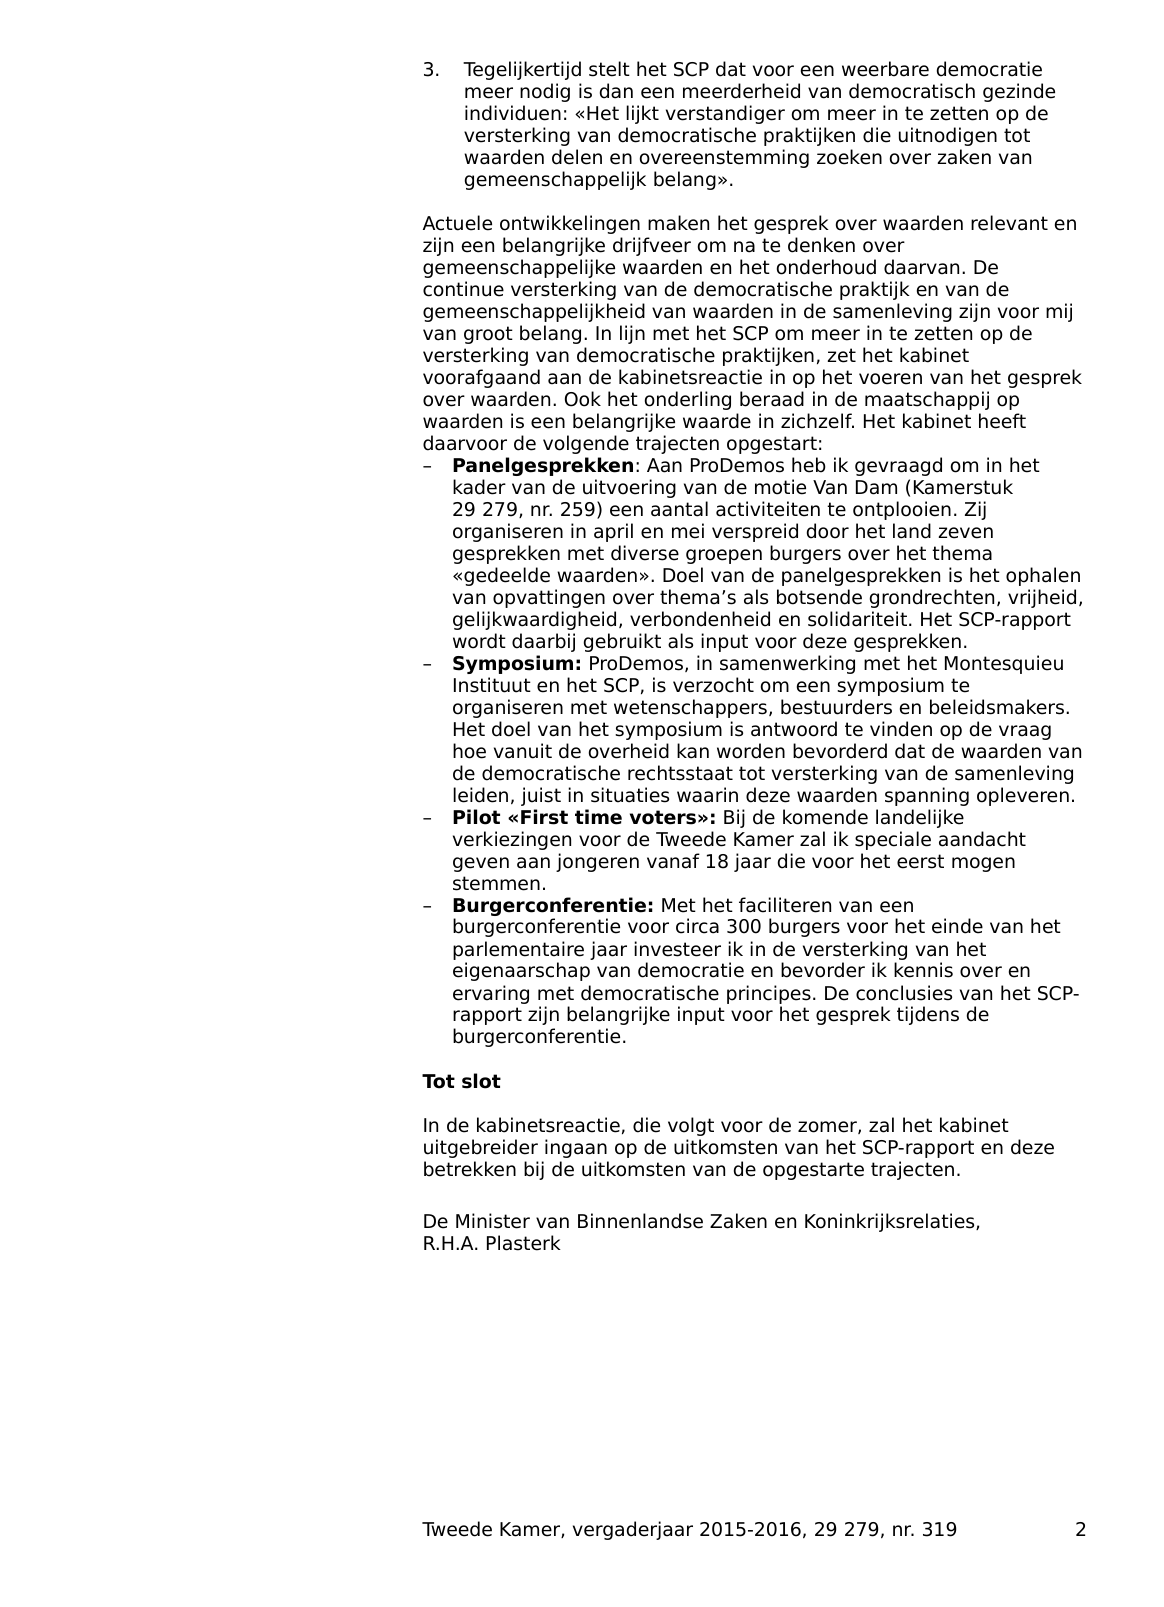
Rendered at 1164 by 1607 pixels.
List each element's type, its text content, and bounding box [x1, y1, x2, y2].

text 3. Tegelijkertijd stelt het SCP dat voor een weerbare democratie meer nodig is dan een meerderheid van democratisch gezinde individuen: «Het lijkt verstandiger om meer in te zetten op de versterking van democratische praktijken die uitnodigen tot waarden delen en overeenstemming zoeken over zaken van gemeenschappelijk belang». [422, 59, 1087, 191]
text – Symposium: ProDemos, in samenwerking met het Montesquieu Instituut en het SCP, is verzocht om een symposium te organiseren met wetenschappers, bestuurders en beleidsmakers. Het doel van het symposium is antwoord te vinden op de vraag hoe vanuit de overheid kan worden bevorderd dat de waarden van de democratische rechtsstaat tot versterking van de samenleving leiden, juist in situaties waarin deze waarden spanning opleveren. [422, 653, 1087, 807]
subtitle Tot slot [422, 1071, 1087, 1092]
text – Burgerconferentie: Met het faciliteren van een burgerconferentie voor circa 300 burgers voor het einde van het parlementaire jaar investeer ik in de versterking van het eigenaarschap van democratie en bevorder ik kennis over en ervaring met democratische principes. De conclusies van het SCP-rapport zijn belangrijke input voor het gesprek tijdens de burgerconferentie. [422, 894, 1087, 1048]
text In de kabinetsreactie, die volgt voor de zomer, zal het kabinet uitgebreider ingaan op de uitkomsten van het SCP-rapport en deze betrekken bij de uitkomsten van de opgestarte trajecten. [422, 1115, 1087, 1181]
text – Panelgesprekken: Aan ProDemos heb ik gevraagd om in het kader van de uitvoering van de motie Van Dam (Kamerstuk 29 279, nr. 259) een aantal activiteiten te ontplooien. Zij organiseren in april en mei verspreid door het land zeven gesprekken met diverse groepen burgers over het thema «gedeelde waarden». Doel van de panelgesprekken is het ophalen van opvattingen over thema’s als botsende grondrechten, vrijheid, gelijkwaardigheid, verbondenheid en solidariteit. Het SCP-rapport wordt daarbij gebruikt als input voor deze gesprekken. [422, 455, 1087, 653]
text Actuele ontwikkelingen maken het gesprek over waarden relevant en zijn een belangrijke drijfveer om na te denken over gemeenschappelijke waarden en het onderhoud daarvan. De continue versterking van de democratische praktijk en van de gemeenschappelijkheid van waarden in de samenleving zijn voor mij van groot belang. In lijn met het SCP om meer in te zetten op de versterking van democratische praktijken, zet het kabinet voorafgaand aan de kabinetsreactie in op het voeren van het gesprek over waarden. Ook het onderling beraad in de maatschappij op waarden is een belangrijke waarde in zichzelf. Het kabinet heeft daarvoor de volgende trajecten opgestart: [422, 213, 1087, 455]
text – Pilot «First time voters»: Bij de komende landelijke verkiezingen voor de Tweede Kamer zal ik speciale aandacht geven aan jongeren vanaf 18 jaar die voor het eerst mogen stemmen. [422, 807, 1087, 894]
text De Minister van Binnenlandse Zaken en Koninkrijksrelaties, R.H.A. Plasterk [422, 1211, 1087, 1254]
